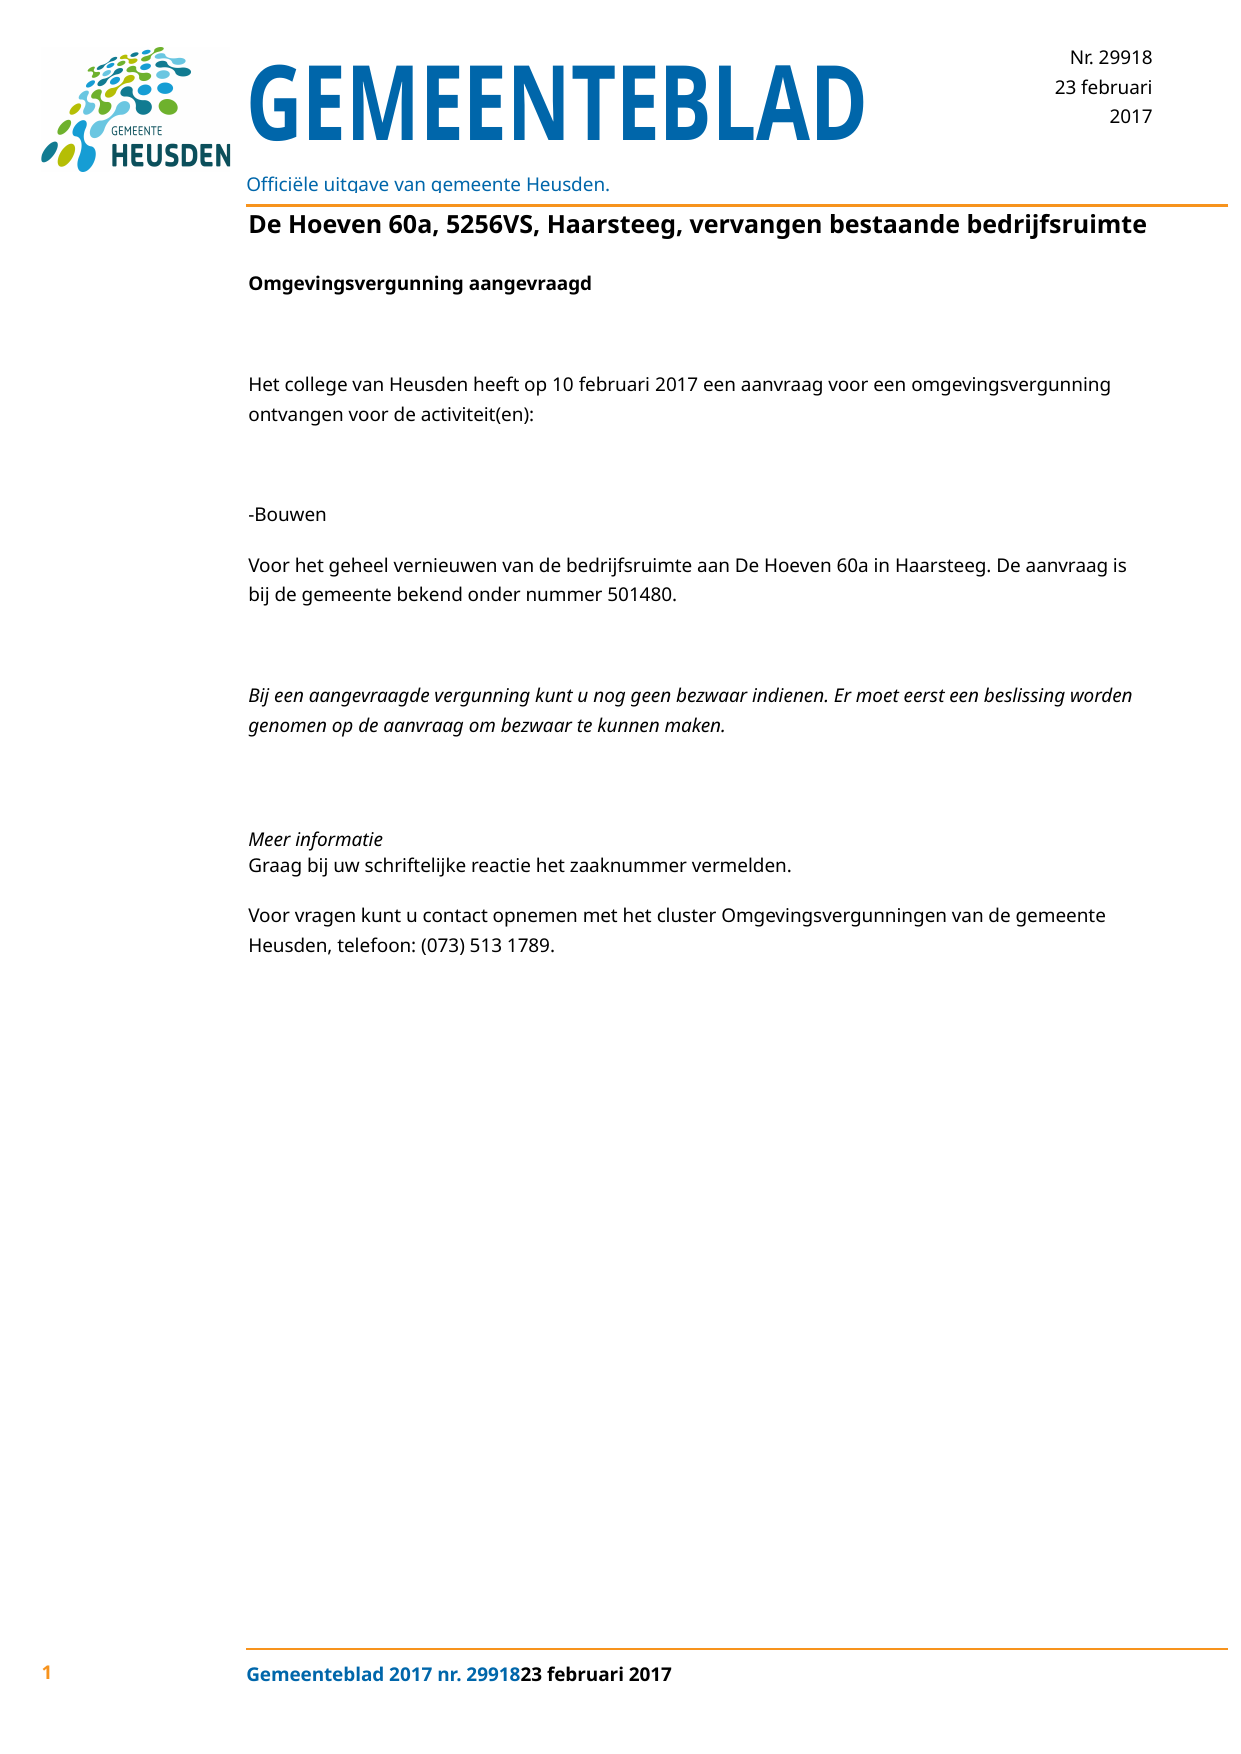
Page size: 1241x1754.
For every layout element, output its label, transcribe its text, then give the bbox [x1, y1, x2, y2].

text Bij een aangevraagde vergunning kunt u nog geen bezwaar indienen. Er moet eerst een beslissing worden genomen op de aanvraag om bezwaar te kunnen maken. [248, 682, 1152, 738]
text Voor vragen kunt u contact opnemen met het cluster Omgevingsvergunningen van de gemeente Heusden, telefoon: (073) 513 1789. [248, 902, 1152, 958]
picture [41, 47, 231, 172]
text Meer informatie [248, 826, 1152, 852]
text -Bouwen [248, 502, 1152, 527]
text Omgevingsvergunning aangevraagd [248, 270, 1152, 296]
text Het college van Heusden heeft op 10 februari 2017 een aanvraag voor een omgevingsvergunning ontvangen voor de activiteit(en): [248, 371, 1152, 426]
text Graag bij uw schriftelijke reactie het zaaknummer vermelden. [248, 852, 1152, 878]
text Voor het geheel vernieuwen van de bedrijfsruimte aan De Hoeven 60a in Haarsteeg. De aanvraag is bij de gemeente bekend onder nummer 501480. [248, 552, 1152, 607]
text De Hoeven 60a, 5256VS, Haarsteeg, vervangen bestaande bedrijfsruimte [248, 207, 1152, 241]
